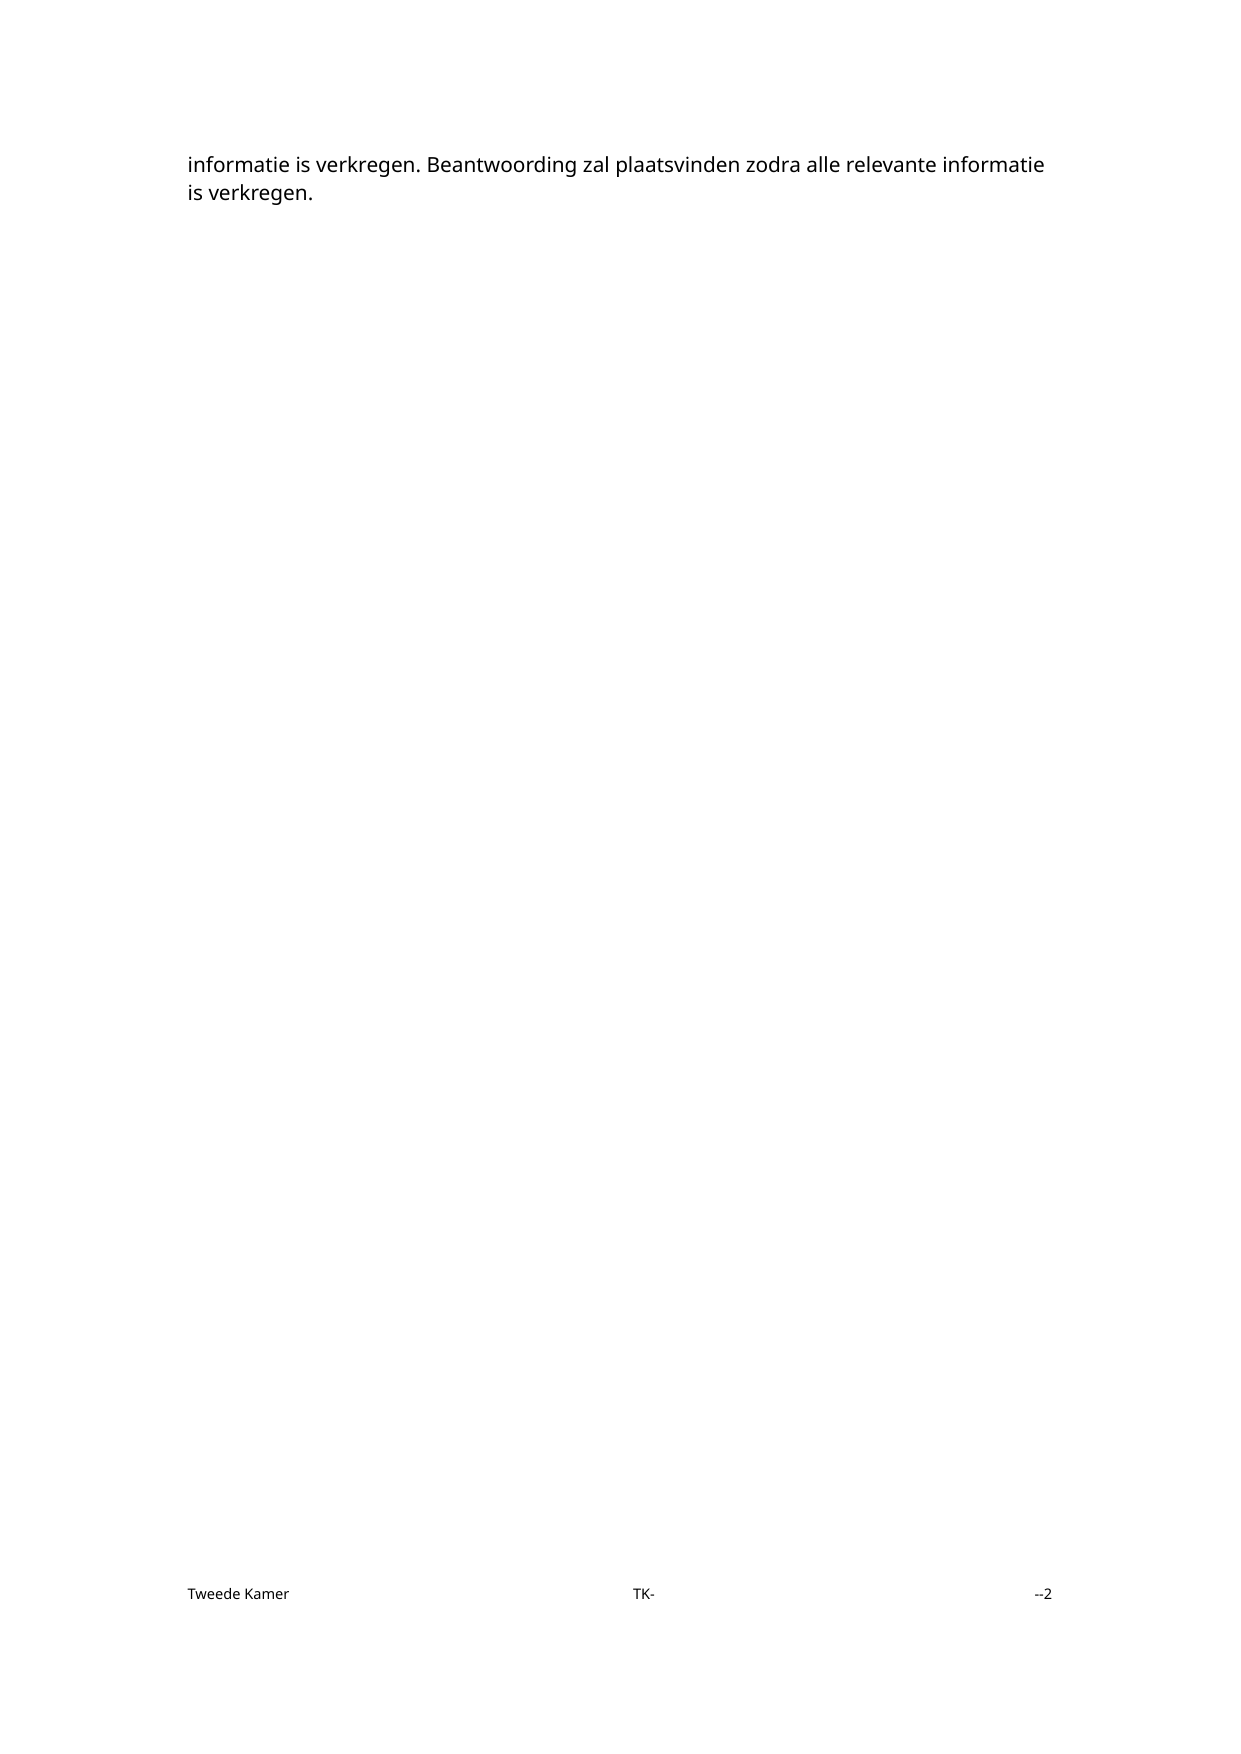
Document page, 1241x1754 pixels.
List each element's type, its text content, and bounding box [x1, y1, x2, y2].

text informatie is verkregen. Beantwoording zal plaatsvinden zodra alle relevante informatie is verkregen. [187, 150, 1053, 207]
